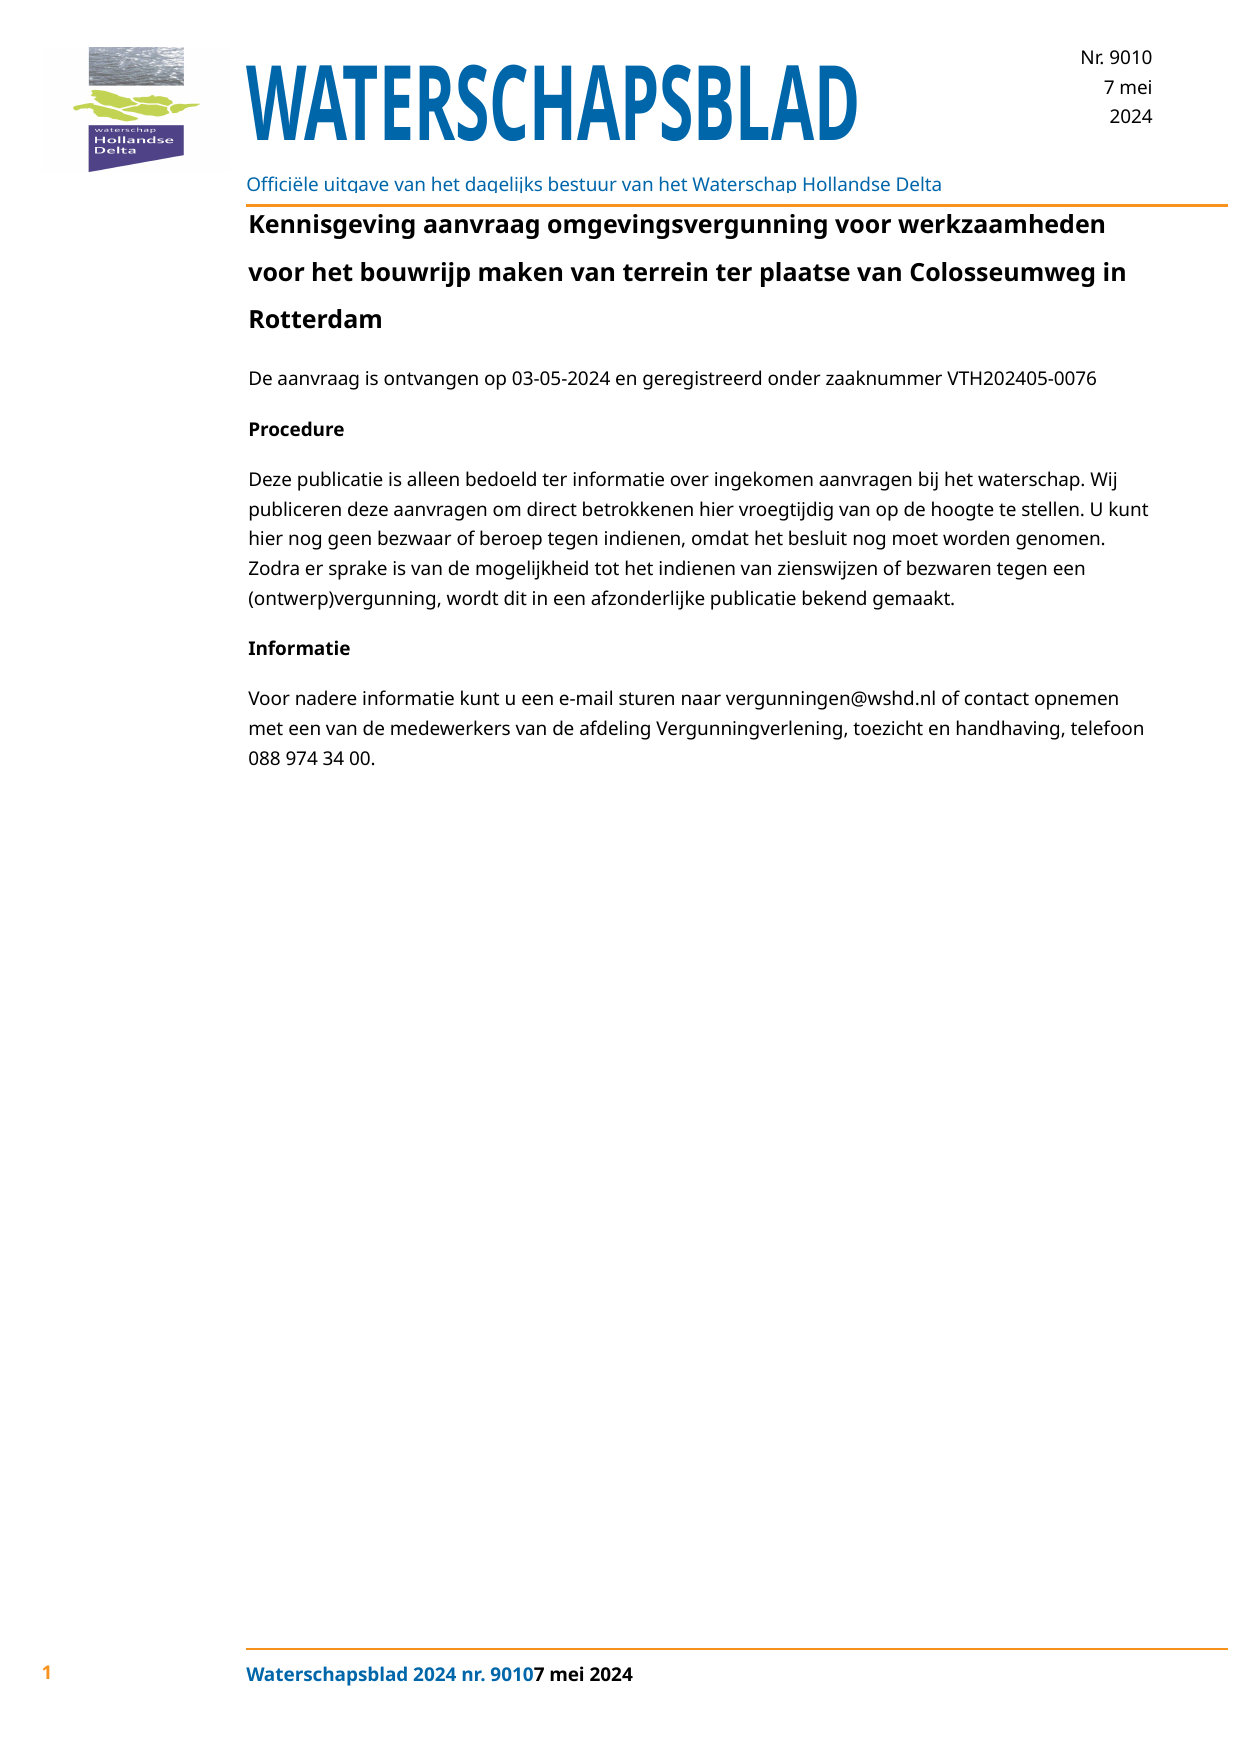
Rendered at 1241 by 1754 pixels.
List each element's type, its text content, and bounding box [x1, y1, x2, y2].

text Kennisgeving aanvraag omgevingsvergunning voor werkzaamheden voor het bouwrijp maken van terrein ter plaatse van Colosseumweg in Rotterdam [248, 207, 1152, 336]
text Voor nadere informatie kunt u een e-mail sturen naar vergunningen@wshd.nl of contact opnemen met een van de medewerkers van de afdeling Vergunningverlening, toezicht en handhaving, telefoon 088 974 34 00. [248, 686, 1152, 770]
picture [41, 47, 231, 172]
text Informatie [248, 635, 1152, 661]
text Procedure [248, 416, 1152, 442]
text De aanvraag is ontvangen op 03-05-2024 en geregistreerd onder zaaknummer VTH202405-0076 [248, 366, 1152, 391]
text Deze publicatie is alleen bedoeld ter informatie over ingekomen aanvragen bij het waterschap. Wij publiceren deze aanvragen om direct betrokkenen hier vroegtijdig van op de hoogte te stellen. U kunt hier nog geen bezwaar of beroep tegen indienen, omdat het besluit nog moet worden genomen. Zodra er sprake is van de mogelijkheid tot het indienen van zienswijzen of bezwaren tegen een (ontwerp)vergunning, wordt dit in een afzonderlijke publicatie bekend gemaakt. [248, 466, 1152, 610]
